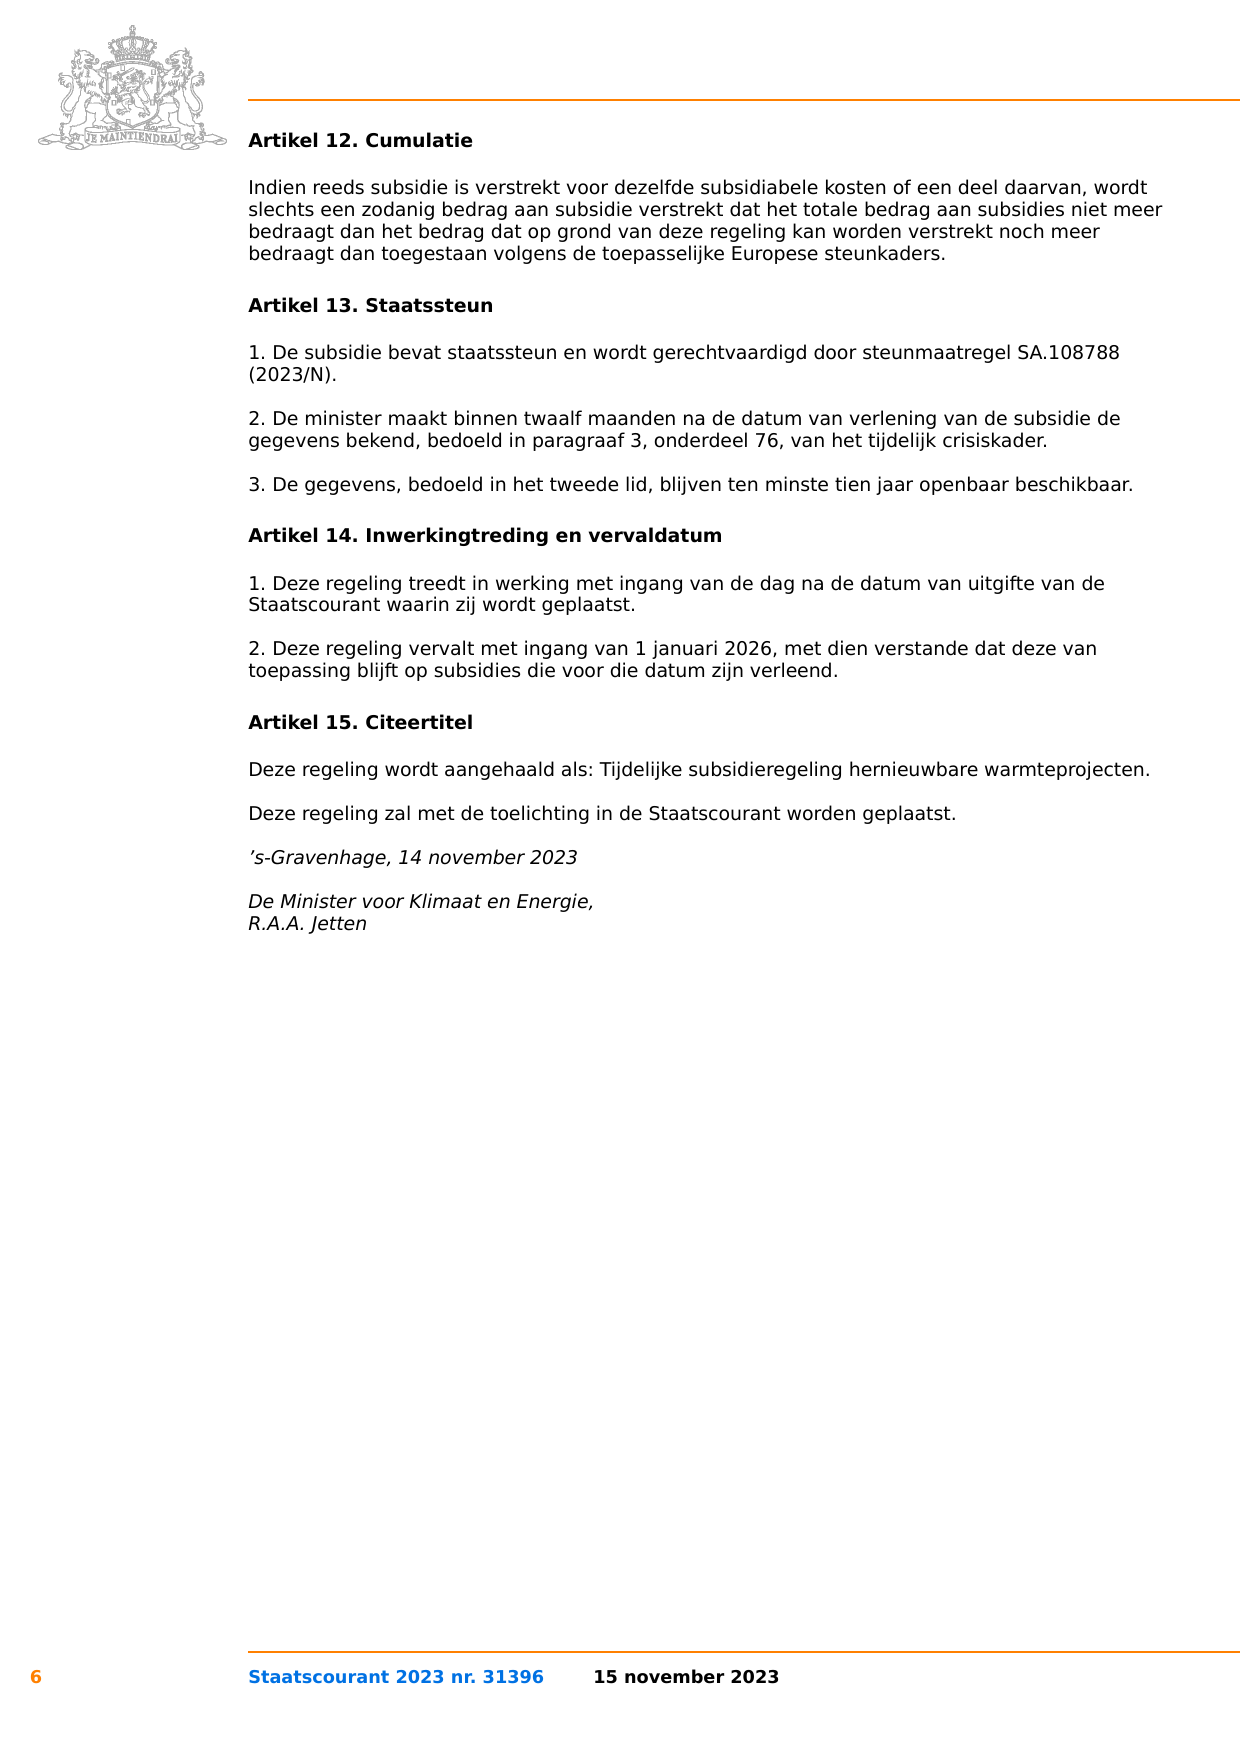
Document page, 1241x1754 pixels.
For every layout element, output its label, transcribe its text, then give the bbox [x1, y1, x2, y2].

subtitle Artikel 13. Staatssteun [248, 295, 1163, 317]
text 2. De minister maakt binnen twaalf maanden na de datum van verlening van de subsidie de gegevens bekend, bedoeld in paragraaf 3, onderdeel 76, van het tijdelijk crisiskader. [248, 408, 1163, 452]
text Deze regeling wordt aangehaald als: Tijdelijke subsidieregeling hernieuwbare warmteprojecten. [248, 759, 1163, 781]
text 2. Deze regeling vervalt met ingang van 1 januari 2026, met dien verstande dat deze van toepassing blijft op subsidies die voor die datum zijn verleend. [248, 638, 1163, 682]
text De Minister voor Klimaat en Energie, R.A.A. Jetten [248, 891, 1163, 935]
text 3. De gegevens, bedoeld in het tweede lid, blijven ten minste tien jaar openbaar beschikbaar. [248, 473, 1163, 495]
subtitle Artikel 12. Cumulatie [248, 130, 1163, 152]
subtitle Artikel 15. Citeertitel [248, 712, 1163, 734]
text 1. De subsidie bevat staatssteun en wordt gerechtvaardigd door steunmaatregel SA.108788 (2023/N). [248, 342, 1163, 386]
text 1. Deze regeling treedt in werking met ingang van de dag na de datum van uitgifte van de Staatscourant waarin zij wordt geplaatst. [248, 572, 1163, 616]
text ’s-Gravenhage, 14 november 2023 [248, 847, 1163, 869]
text Indien reeds subsidie is verstrekt voor dezelfde subsidiabele kosten of een deel daarvan, wordt slechts een zodanig bedrag aan subsidie verstrekt dat het totale bedrag aan subsidies niet meer bedraagt dan het bedrag dat op grond van deze regeling kan worden verstrekt noch meer bedraagt dan toegestaan volgens de toepasselijke Europese steunkaders. [248, 177, 1163, 265]
subtitle Artikel 14. Inwerkingtreding en vervaldatum [248, 525, 1163, 547]
picture [38, 25, 227, 150]
text Deze regeling zal met de toelichting in de Staatscourant worden geplaatst. [248, 803, 1163, 825]
